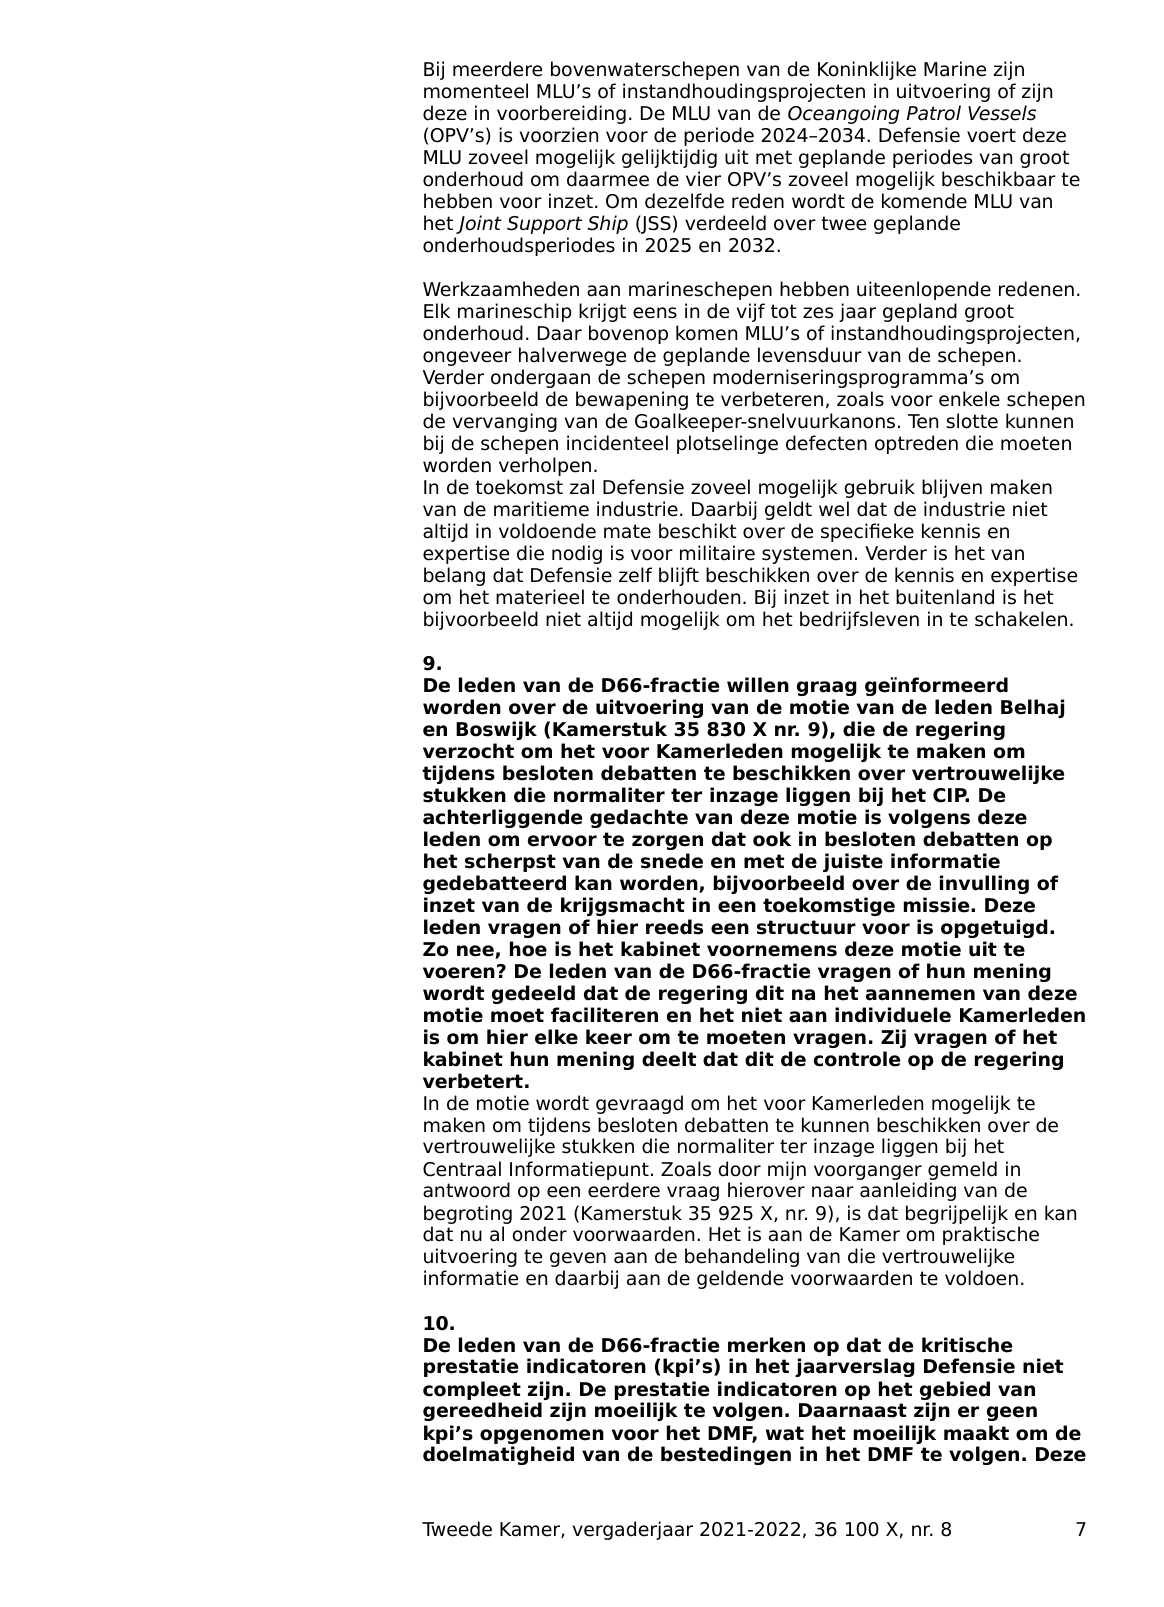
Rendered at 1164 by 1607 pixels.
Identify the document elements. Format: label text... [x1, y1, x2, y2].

text De leden van de D66-fractie merken op dat de kritische prestatie indicatoren (kpi’s) in het jaarverslag Defensie niet compleet zijn. De prestatie indicatoren op het gebied van gereedheid zijn moeilijk te volgen. Daarnaast zijn er geen kpi’s opgenomen voor het DMF, wat het moeilijk maakt om de doelmatigheid van de bestedingen in het DMF te volgen. Deze [422, 1334, 1087, 1466]
text 9. [422, 653, 1087, 675]
text 10. [422, 1312, 1087, 1334]
text Werkzaamheden aan marineschepen hebben uiteenlopende redenen. Elk marineschip krijgt eens in de vijf tot zes jaar gepland groot onderhoud. Daar bovenop komen MLU’s of instandhoudingsprojecten, ongeveer halverwege de geplande levensduur van de schepen. Verder ondergaan de schepen moderniseringsprogramma’s om bijvoorbeeld de bewapening te verbeteren, zoals voor enkele schepen de vervanging van de Goalkeeper-snelvuurkanons. Ten slotte kunnen bij de schepen incidenteel plotselinge defecten optreden die moeten worden verholpen. [422, 279, 1087, 477]
text De leden van de D66-fractie willen graag geïnformeerd worden over de uitvoering van de motie van de leden Belhaj en Boswijk (Kamerstuk 35 830 X nr. 9), die de regering verzocht om het voor Kamerleden mogelijk te maken om tijdens besloten debatten te beschikken over vertrouwelijke stukken die normaliter ter inzage liggen bij het CIP. De achterliggende gedachte van deze motie is volgens deze leden om ervoor te zorgen dat ook in besloten debatten op het scherpst van de snede en met de juiste informatie gedebatteerd kan worden, bijvoorbeeld over de invulling of inzet van de krijgsmacht in een toekomstige missie. Deze leden vragen of hier reeds een structuur voor is opgetuigd. Zo nee, hoe is het kabinet voornemens deze motie uit te voeren? De leden van de D66-fractie vragen of hun mening wordt gedeeld dat de regering dit na het aannemen van deze motie moet faciliteren en het niet aan individuele Kamerleden is om hier elke keer om te moeten vragen. Zij vragen of het kabinet hun mening deelt dat dit de controle op de regering verbetert. [422, 675, 1087, 1092]
text Bij meerdere bovenwaterschepen van de Koninklijke Marine zijn momenteel MLU’s of instandhoudingsprojecten in uitvoering of zijn deze in voorbereiding. De MLU van de Oceangoing Patrol Vessels (OPV’s) is voorzien voor de periode 2024–2034. Defensie voert deze MLU zoveel mogelijk gelijktijdig uit met geplande periodes van groot onderhoud om daarmee de vier OPV’s zoveel mogelijk beschikbaar te hebben voor inzet. Om dezelfde reden wordt de komende MLU van het Joint Support Ship (JSS) verdeeld over twee geplande onderhoudsperiodes in 2025 en 2032. [422, 59, 1087, 257]
text In de motie wordt gevraagd om het voor Kamerleden mogelijk te maken om tijdens besloten debatten te kunnen beschikken over de vertrouwelijke stukken die normaliter ter inzage liggen bij het Centraal Informatiepunt. Zoals door mijn voorganger gemeld in antwoord op een eerdere vraag hierover naar aanleiding van de begroting 2021 (Kamerstuk 35 925 X, nr. 9), is dat begrijpelijk en kan dat nu al onder voorwaarden. Het is aan de Kamer om praktische uitvoering te geven aan de behandeling van die vertrouwelijke informatie en daarbij aan de geldende voorwaarden te voldoen. [422, 1092, 1087, 1290]
text In de toekomst zal Defensie zoveel mogelijk gebruik blijven maken van de maritieme industrie. Daarbij geldt wel dat de industrie niet altijd in voldoende mate beschikt over de specifieke kennis en expertise die nodig is voor militaire systemen. Verder is het van belang dat Defensie zelf blijft beschikken over de kennis en expertise om het materieel te onderhouden. Bij inzet in het buitenland is het bijvoorbeeld niet altijd mogelijk om het bedrijfsleven in te schakelen. [422, 477, 1087, 631]
